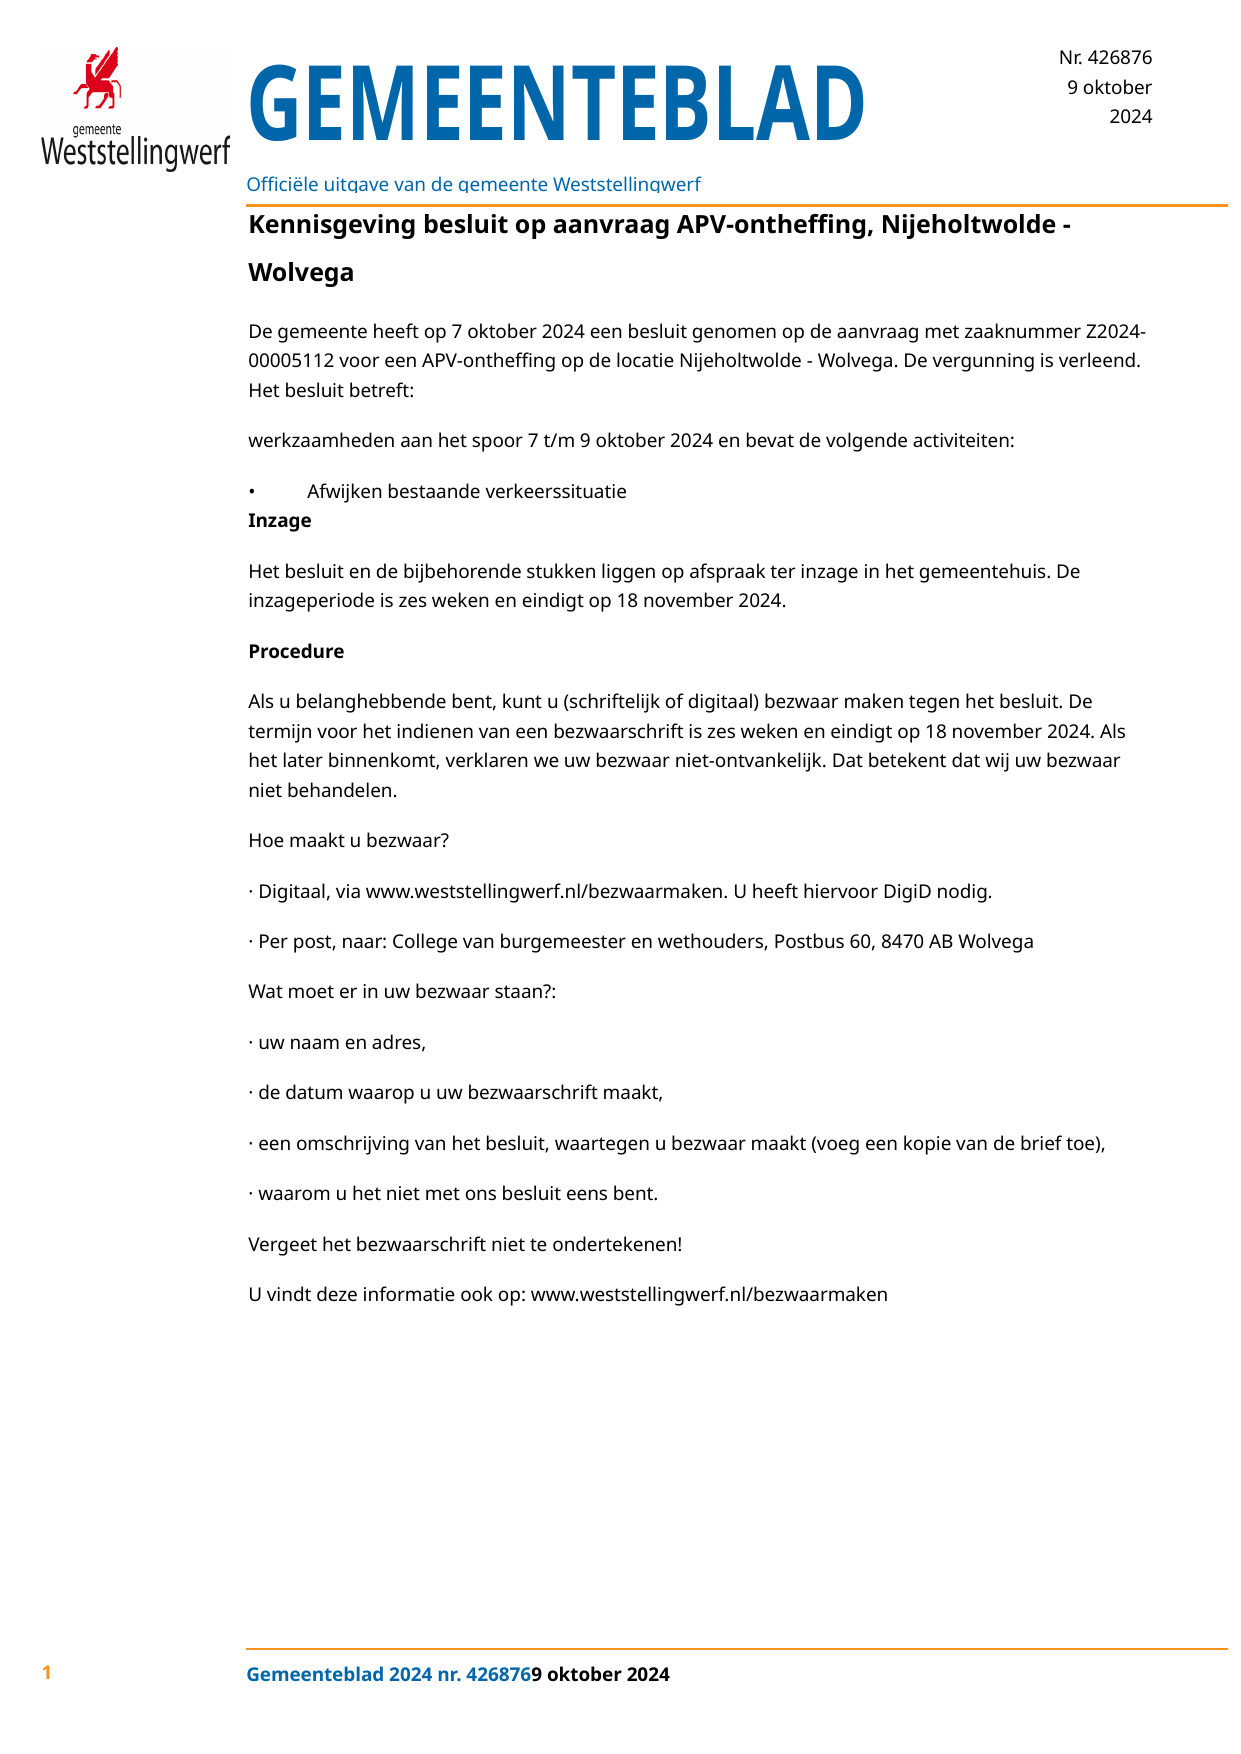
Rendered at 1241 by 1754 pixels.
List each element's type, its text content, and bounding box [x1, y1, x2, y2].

text Het besluit en de bijbehorende stukken liggen op afspraak ter inzage in het gemeentehuis. De inzageperiode is zes weken en eindigt op 18 november 2024. [248, 558, 1152, 613]
text Vergeet het bezwaarschrift niet te ondertekenen! [248, 1231, 1152, 1257]
text · Per post, naar: College van burgemeester en wethouders, Postbus 60, 8470 AB Wolvega [248, 928, 1152, 954]
text · waarom u het niet met ons besluit eens bent. [248, 1180, 1152, 1206]
text · de datum waarop u uw bezwaarschrift maakt, [248, 1079, 1152, 1105]
text Procedure [248, 638, 1152, 664]
text Hoe maakt u bezwaar? [248, 827, 1152, 853]
list Afwijken bestaande verkeerssituatie [248, 478, 1152, 504]
text · uw naam en adres, [248, 1029, 1152, 1055]
text werkzaamheden aan het spoor 7 t/m 9 oktober 2024 en bevat de volgende activiteiten: [248, 427, 1152, 453]
picture [41, 47, 231, 172]
text U vindt deze informatie ook op: www.weststellingwerf.nl/bezwaarmaken [248, 1281, 1152, 1307]
text Als u belanghebbende bent, kunt u (schriftelijk of digitaal) bezwaar maken tegen het besluit. De termijn voor het indienen van een bezwaarschrift is zes weken en eindigt op 18 november 2024. Als het later binnenkomt, verklaren we uw bezwaar niet-ontvankelijk. Dat betekent dat wij uw bezwaar niet behandelen. [248, 688, 1152, 803]
text Wat moet er in uw bezwaar staan?: [248, 979, 1152, 1004]
text Kennisgeving besluit op aanvraag APV-ontheffing, Nijeholtwolde - Wolvega [248, 207, 1152, 288]
text Inzage [248, 507, 1152, 533]
text · een omschrijving van het besluit, waartegen u bezwaar maakt (voeg een kopie van de brief toe), [248, 1130, 1152, 1156]
text · Digitaal, via www.weststellingwerf.nl/bezwaarmaken. U heeft hiervoor DigiD nodig. [248, 878, 1152, 904]
text De gemeente heeft op 7 oktober 2024 een besluit genomen op de aanvraag met zaaknummer Z2024-00005112 voor een APV-ontheffing op de locatie Nijeholtwolde - Wolvega. De vergunning is verleend. Het besluit betreft: [248, 318, 1152, 403]
